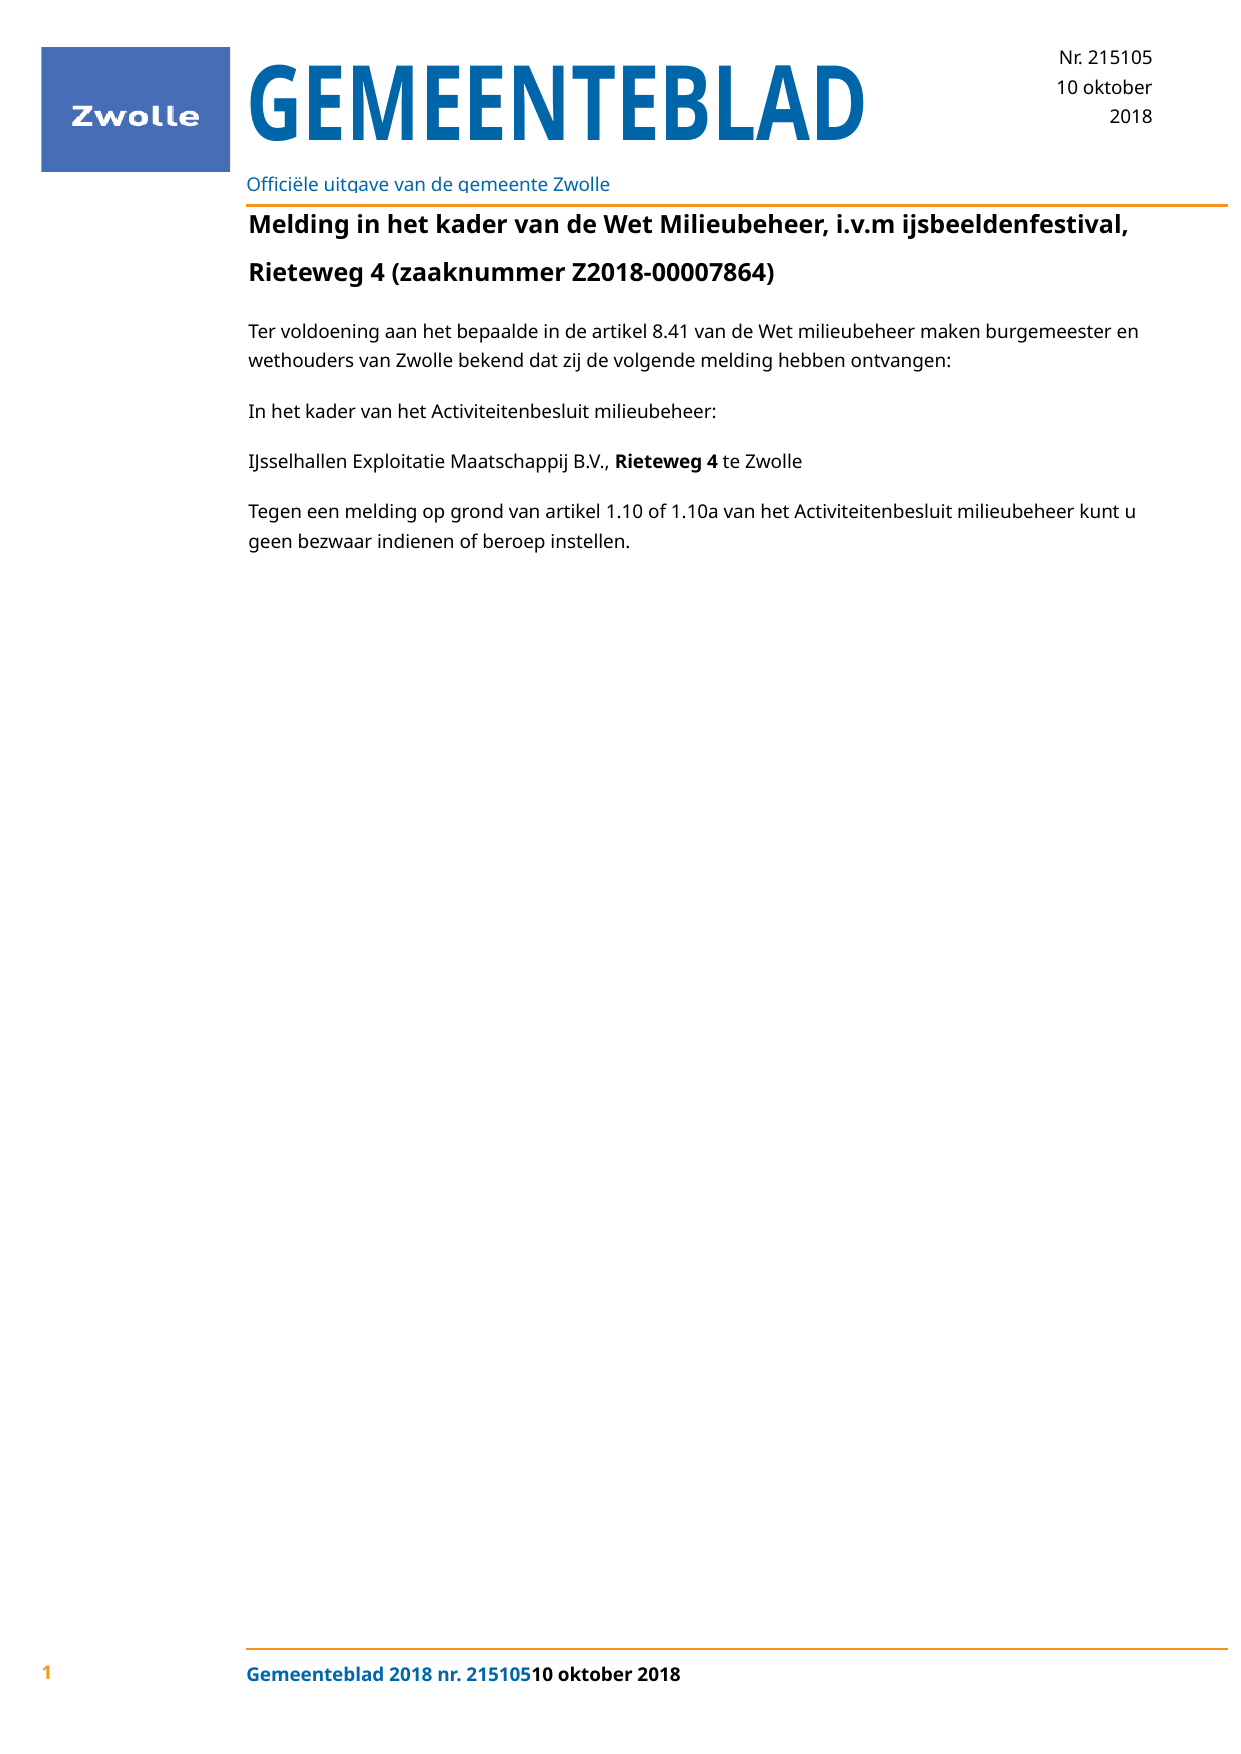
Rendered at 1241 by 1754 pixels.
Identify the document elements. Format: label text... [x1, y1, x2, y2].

text Melding in het kader van de Wet Milieubeheer, i.v.m ijsbeeldenfestival, Rieteweg 4 (zaaknummer Z2018-00007864) [248, 207, 1152, 288]
text Ter voldoening aan het bepaalde in de artikel 8.41 van de Wet milieubeheer maken burgemeester en wethouders van Zwolle bekend dat zij de volgende melding hebben ontvangen: [248, 318, 1152, 373]
text In het kader van het Activiteitenbesluit milieubeheer: [248, 398, 1152, 424]
text Tegen een melding op grond van artikel 1.10 of 1.10a van het Activiteitenbesluit milieubeheer kunt u geen bezwaar indienen of beroep instellen. [248, 499, 1152, 554]
text IJsselhallen Exploitatie Maatschappij B.V., Rieteweg 4 te Zwolle [248, 448, 1152, 474]
picture [41, 47, 231, 172]
